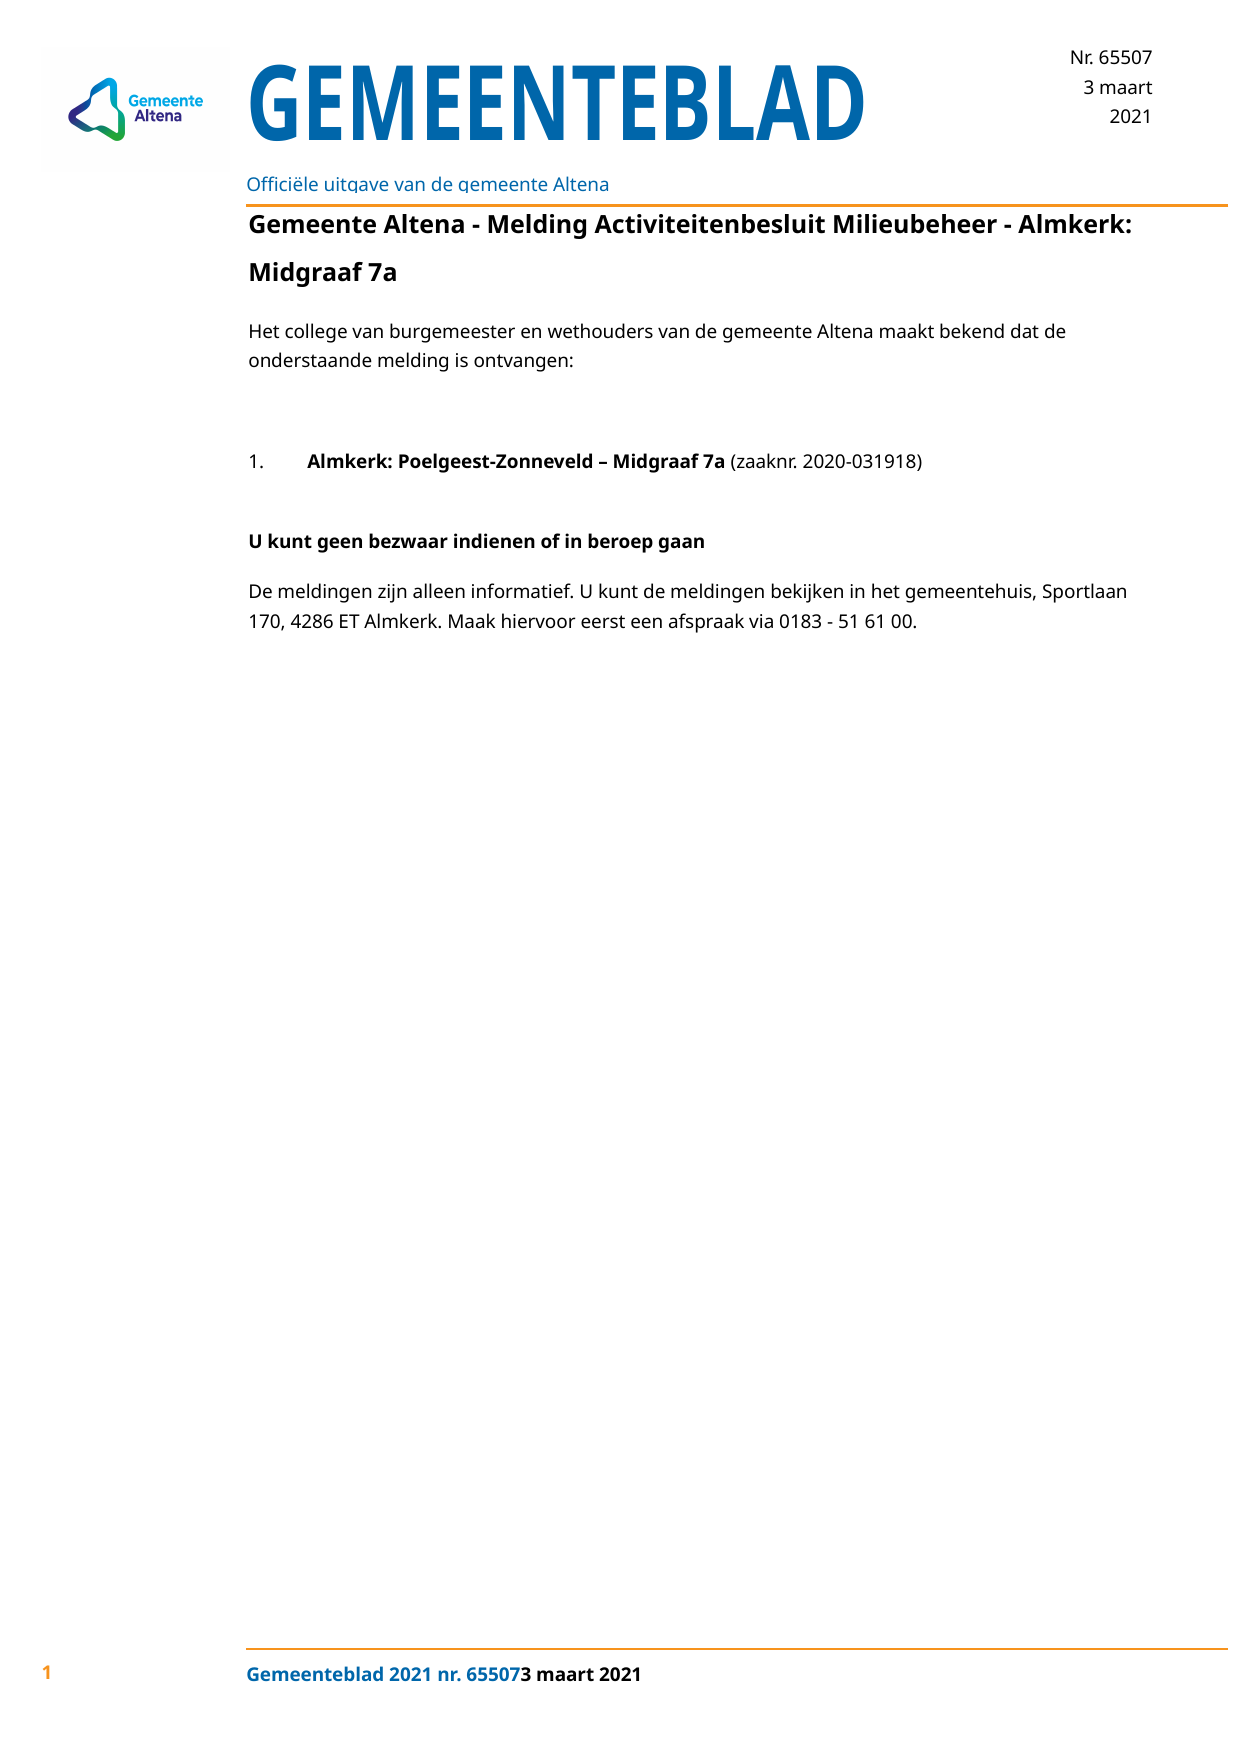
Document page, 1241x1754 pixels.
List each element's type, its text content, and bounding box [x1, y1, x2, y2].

text Het college van burgemeester en wethouders van de gemeente Altena maakt bekend dat de onderstaande melding is ontvangen: [248, 318, 1152, 373]
text Gemeente Altena - Melding Activiteitenbesluit Milieubeheer - Almkerk: Midgraaf 7a [248, 207, 1152, 288]
text U kunt geen bezwaar indienen of in beroep gaan [248, 528, 1152, 554]
picture [41, 47, 231, 172]
list Almkerk: Poelgeest-Zonneveld – Midgraaf 7a (zaaknr. 2020-031918) [248, 448, 1152, 474]
text De meldingen zijn alleen informatief. U kunt de meldingen bekijken in het gemeentehuis, Sportlaan 170, 4286 ET Almkerk. Maak hiervoor eerst een afspraak via 0183 - 51 61 00. [248, 579, 1152, 634]
